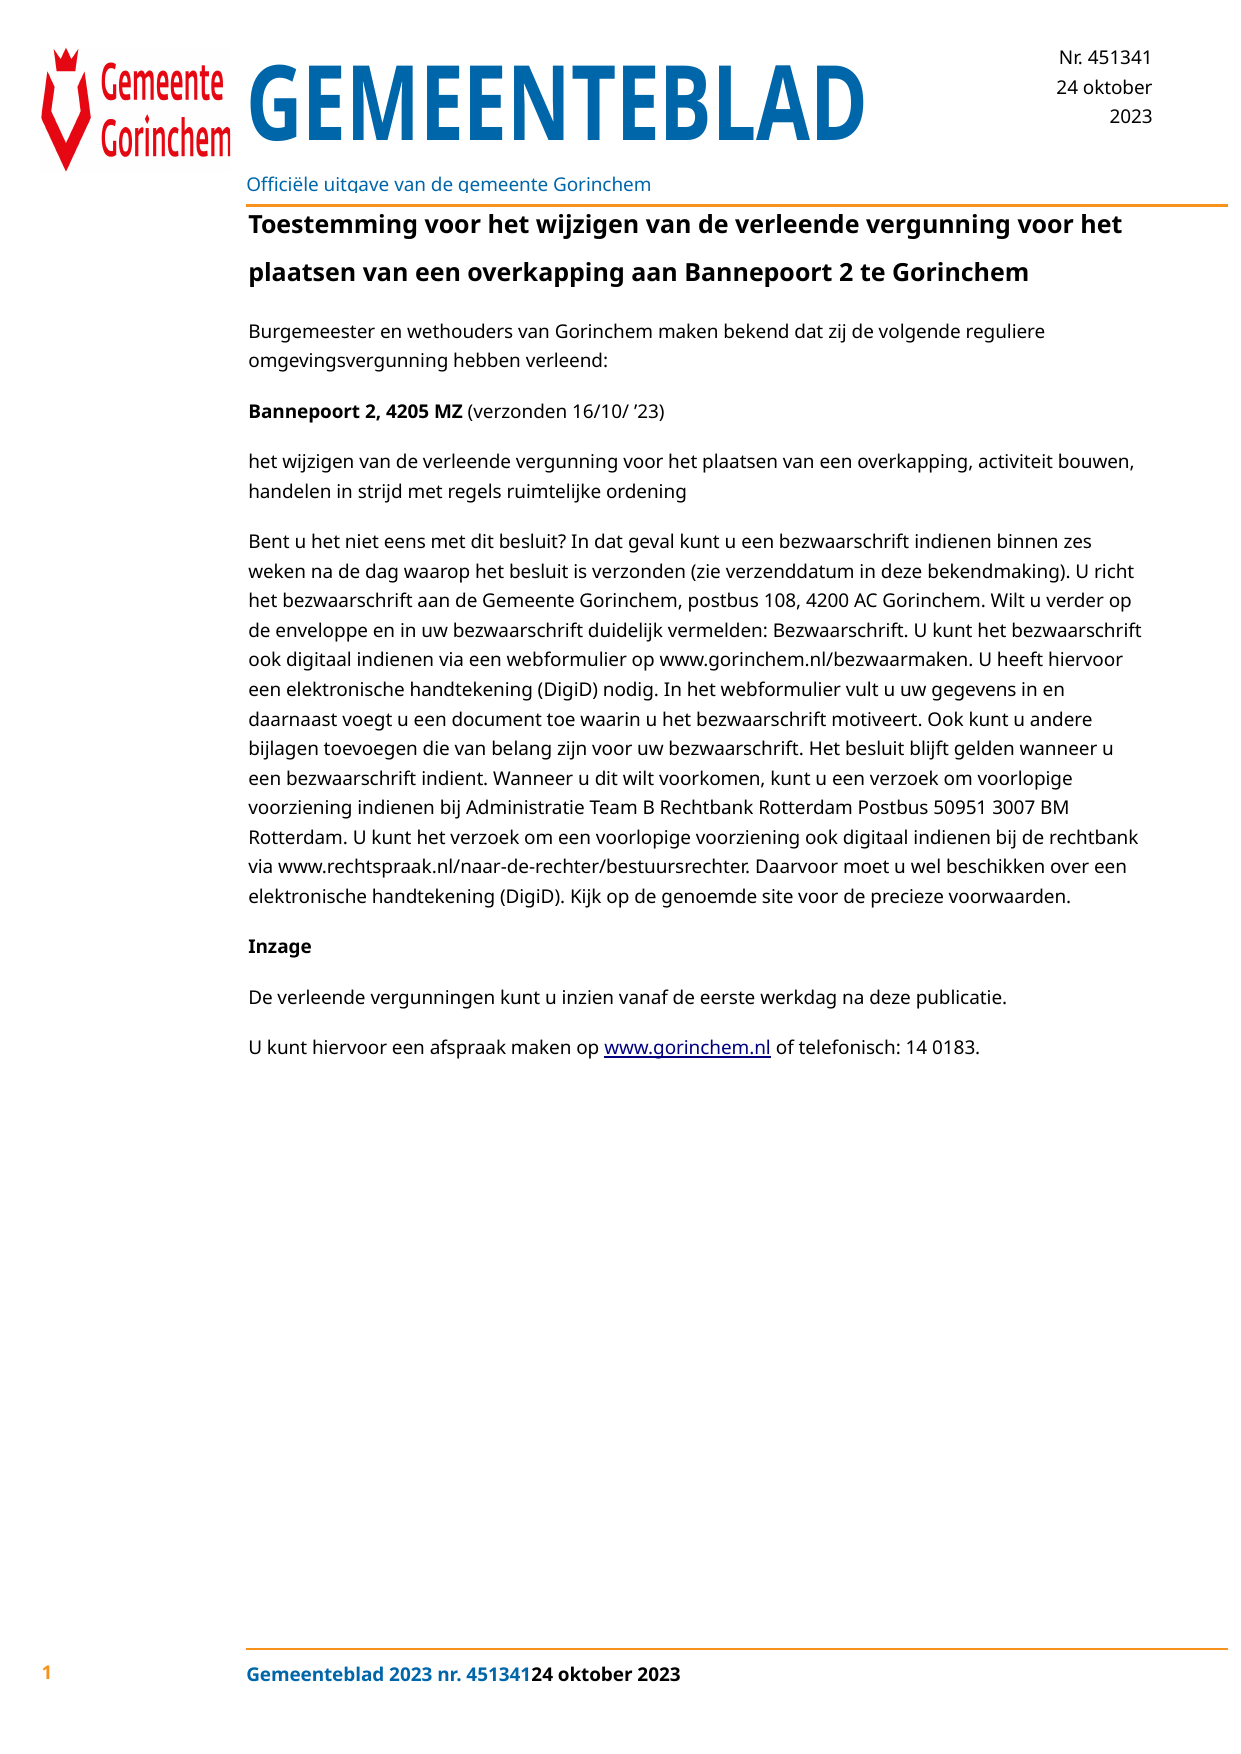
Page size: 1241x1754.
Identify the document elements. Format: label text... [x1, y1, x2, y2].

text Burgemeester en wethouders van Gorinchem maken bekend dat zij de volgende reguliere omgevingsvergunning hebben verleend: [248, 318, 1152, 373]
text U kunt hiervoor een afspraak maken op www.gorinchem.nl of telefonisch: 14 0183. [248, 1034, 1152, 1060]
text Toestemming voor het wijzigen van de verleende vergunning voor het plaatsen van een overkapping aan Bannepoort 2 te Gorinchem [248, 207, 1152, 288]
text Bannepoort 2, 4205 MZ (verzonden 16/10/ ’23) [248, 398, 1152, 424]
text Inzage [248, 934, 1152, 959]
picture [41, 47, 231, 172]
text het wijzigen van de verleende vergunning voor het plaatsen van een overkapping, activiteit bouwen, handelen in strijd met regels ruimtelijke ordening [248, 448, 1152, 504]
text Bent u het niet eens met dit besluit? In dat geval kunt u een bezwaarschrift indienen binnen zes weken na de dag waarop het besluit is verzonden (zie verzenddatum in deze bekendmaking). U richt het bezwaarschrift aan de Gemeente Gorinchem, postbus 108, 4200 AC Gorinchem. Wilt u verder op de enveloppe en in uw bezwaarschrift duidelijk vermelden: Bezwaarschrift. U kunt het bezwaarschrift ook digitaal indienen via een webformulier op www.gorinchem.nl/bezwaarmaken. U heeft hiervoor een elektronische handtekening (DigiD) nodig. In het webformulier vult u uw gegevens in en daarnaast voegt u een document toe waarin u het bezwaarschrift motiveert. Ook kunt u andere bijlagen toevoegen die van belang zijn voor uw bezwaarschrift. Het besluit blijft gelden wanneer u een bezwaarschrift indient. Wanneer u dit wilt voorkomen, kunt u een verzoek om voorlopige voorziening indienen bij Administratie Team B Rechtbank Rotterdam Postbus 50951 3007 BM Rotterdam. U kunt het verzoek om een voorlopige voorziening ook digitaal indienen bij de rechtbank via www.rechtspraak.nl/naar-de-rechter/bestuursrechter. Daarvoor moet u wel beschikken over een elektronische handtekening (DigiD). Kijk op de genoemde site voor de precieze voorwaarden. [248, 528, 1152, 909]
text De verleende vergunningen kunt u inzien vanaf de eerste werkdag na deze publicatie. [248, 984, 1152, 1010]
